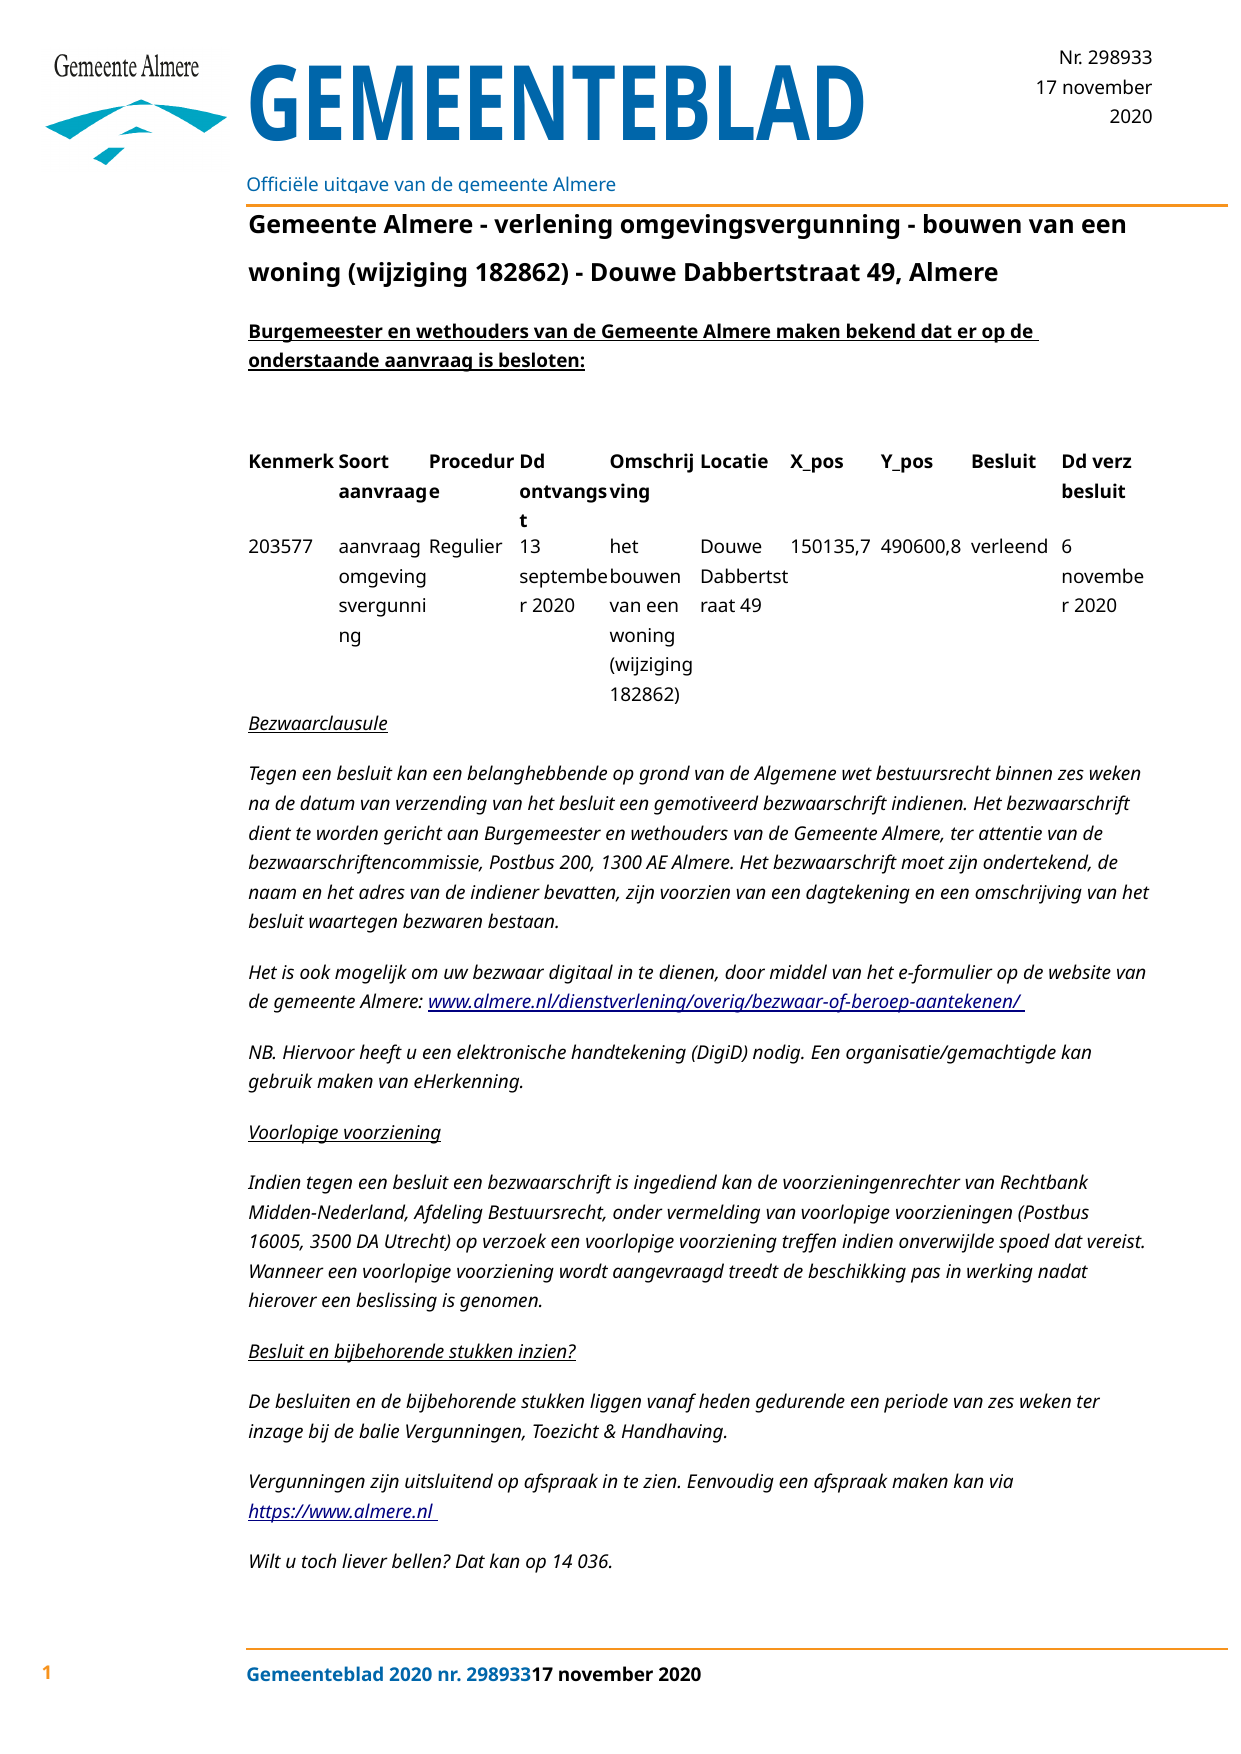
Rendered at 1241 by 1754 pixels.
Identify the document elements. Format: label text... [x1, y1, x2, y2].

table_header X_pos [790, 449, 881, 533]
table_header Locatie [700, 449, 790, 533]
table_cell het bouwen van een woning (wijziging 182862) [609, 533, 700, 707]
table_header Soort aanvraag [338, 449, 429, 533]
text Tegen een besluit kan een belanghebbende op grond van de Algemene wet bestuursrecht binnen zes weken na de datum van verzending van het besluit een gemotiveerd bezwaarschrift indienen. Het bezwaarschrift dient te worden gericht aan Burgemeester en wethouders van de Gemeente Almere, ter attentie van de bezwaarschriftencommissie, Postbus 200, 1300 AE Almere. Het bezwaarschrift moet zijn ondertekend, de naam en het adres van de indiener bevatten, zijn voorzien van een dagtekening en een omschrijving van het besluit waartegen bezwaren bestaan. [248, 761, 1152, 934]
text Gemeente Almere - verlening omgevingsvergunning - bouwen van een woning (wijziging 182862) - Douwe Dabbertstraat 49, Almere [248, 207, 1152, 288]
text Bezwaarclausule [248, 710, 1152, 736]
table_header Y_pos [881, 449, 971, 533]
text Burgemeester en wethouders van de Gemeente Almere maken bekend dat er op de onderstaande aanvraag is besloten: [248, 318, 1152, 373]
table_header Omschrijving [609, 449, 700, 533]
text Het is ook mogelijk om uw bezwaar digitaal in te dienen, door middel van het e-formulier op de website van de gemeente Almere: www.almere.nl/dienstverlening/overig/bezwaar-of-beroep-aantekenen/ [248, 959, 1152, 1014]
table_cell aanvraag omgevingsvergunning [338, 533, 429, 707]
picture [41, 47, 231, 172]
table_cell 150135,7 [790, 533, 881, 707]
table_cell 203577 [248, 533, 338, 707]
table_header Procedure [429, 449, 519, 533]
table_cell 6 november 2020 [1061, 533, 1152, 707]
table_cell verleend [971, 533, 1061, 707]
text Besluit en bijbehorende stukken inzien? [248, 1338, 1152, 1364]
text Wilt u toch liever bellen? Dat kan op 14 036. [248, 1548, 1152, 1574]
table_header Besluit [971, 449, 1061, 533]
text Voorlopige voorziening [248, 1119, 1152, 1145]
table_cell Douwe Dabbertstraat 49 [700, 533, 790, 707]
table_header Dd ontvangst [519, 449, 609, 533]
table_cell 13 september 2020 [519, 533, 609, 707]
text De besluiten en de bijbehorende stukken liggen vanaf heden gedurende een periode van zes weken ter inzage bij de balie Vergunningen, Toezicht & Handhaving. [248, 1388, 1152, 1444]
text Vergunningen zijn uitsluitend op afspraak in te zien. Eenvoudig een afspraak maken kan via https://www.almere.nl [248, 1468, 1152, 1524]
table_cell 490600,8 [881, 533, 971, 707]
text Indien tegen een besluit een bezwaarschrift is ingediend kan de voorzieningenrechter van Rechtbank Midden-Nederland, Afdeling Bestuursrecht, onder vermelding van voorlopige voorzieningen (Postbus 16005, 3500 DA Utrecht) op verzoek een voorlopige voorziening treffen indien onverwijlde spoed dat vereist. Wanneer een voorlopige voorziening wordt aangevraagd treedt de beschikking pas in werking nadat hierover een beslissing is genomen. [248, 1169, 1152, 1313]
table_header Dd verz besluit [1061, 449, 1152, 533]
text NB. Hiervoor heeft u een elektronische handtekening (DigiD) nodig. Een organisatie/gemachtigde kan gebruik maken van eHerkenning. [248, 1039, 1152, 1094]
table_header Kenmerk [248, 449, 338, 533]
table_cell Regulier [429, 533, 519, 707]
